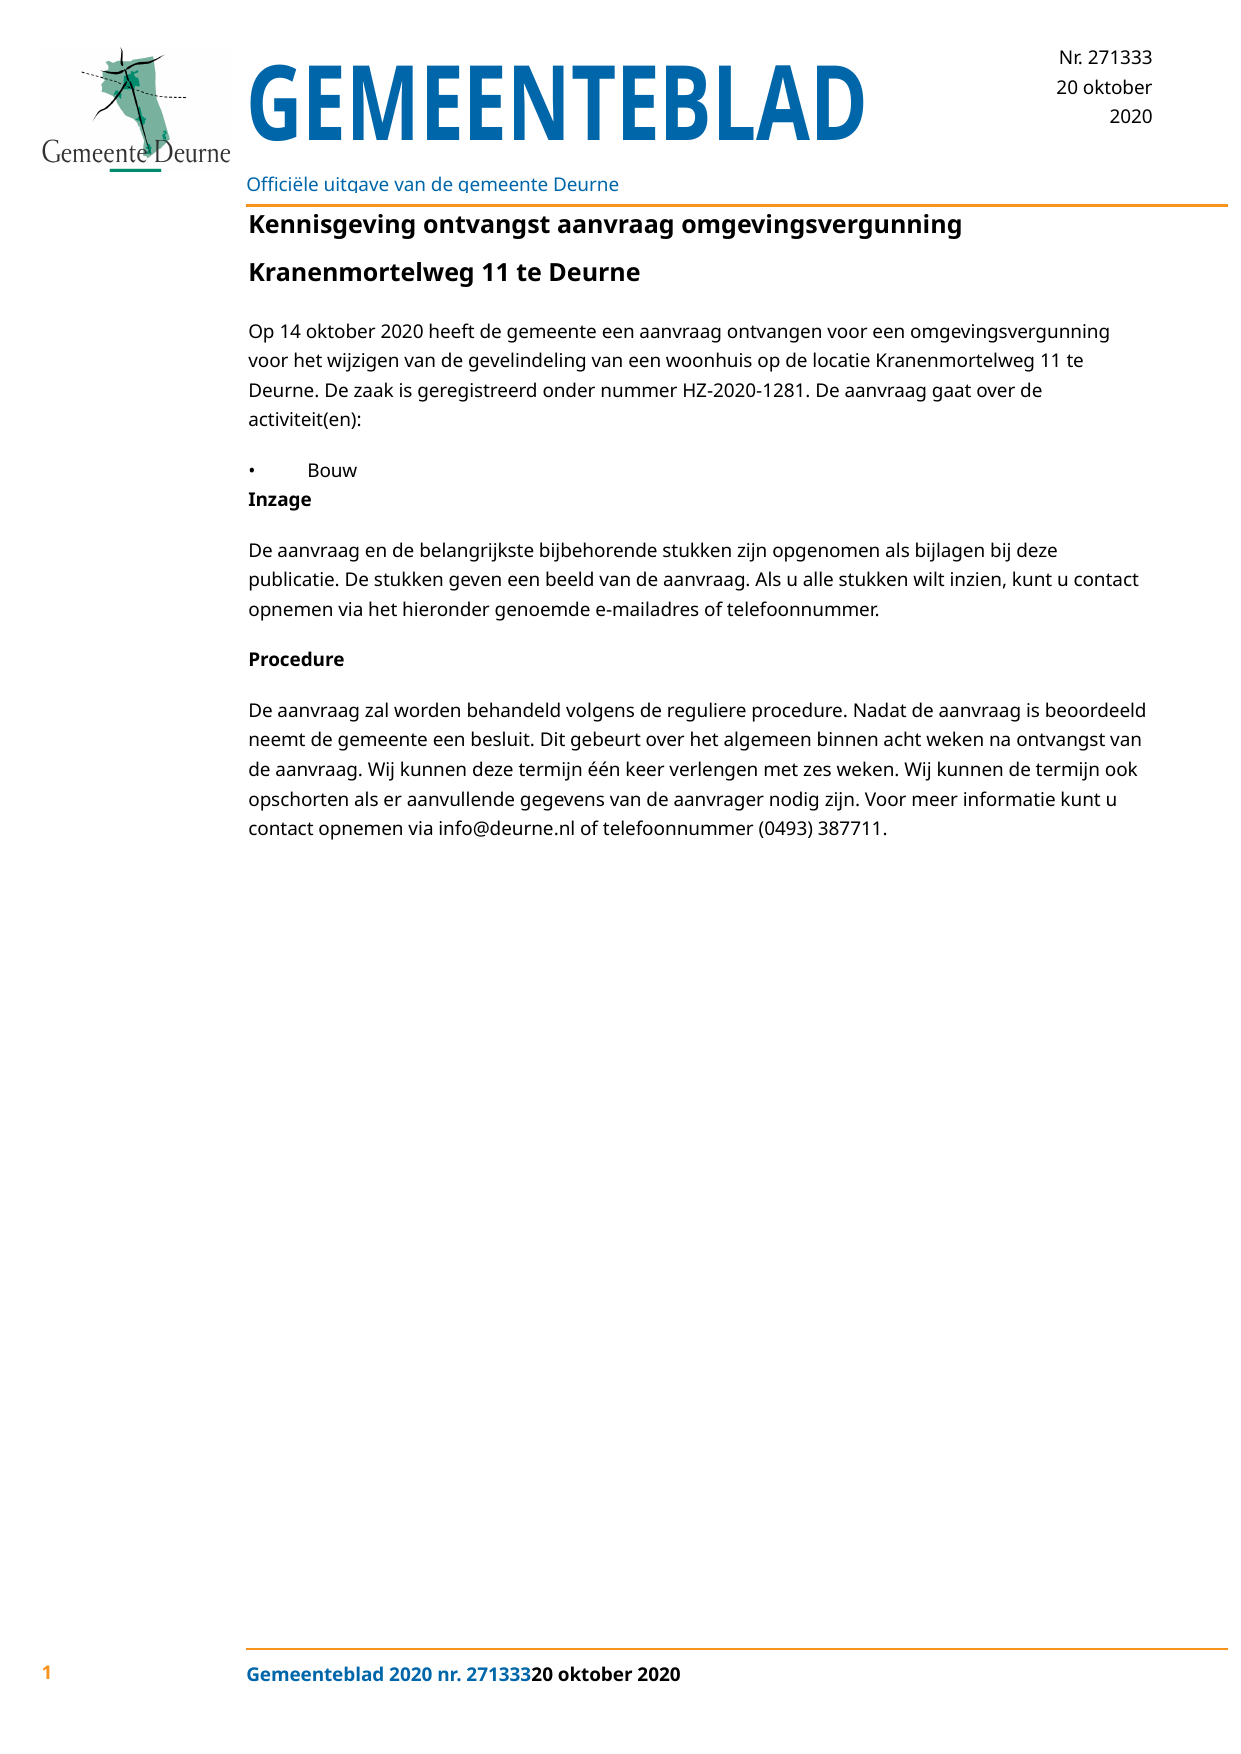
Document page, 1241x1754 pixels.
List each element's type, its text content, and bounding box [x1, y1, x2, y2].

picture [41, 47, 231, 172]
text Op 14 oktober 2020 heeft de gemeente een aanvraag ontvangen voor een omgevingsvergunning voor het wijzigen van de gevelindeling van een woonhuis op de locatie Kranenmortelweg 11 te Deurne. De zaak is geregistreerd onder nummer HZ-2020-1281. De aanvraag gaat over de activiteit(en): [248, 318, 1152, 432]
text Kennisgeving ontvangst aanvraag omgevingsvergunning Kranenmortelweg 11 te Deurne [248, 207, 1152, 288]
list Bouw [248, 457, 1152, 483]
text Procedure [248, 647, 1152, 672]
text De aanvraag en de belangrijkste bijbehorende stukken zijn opgenomen als bijlagen bij deze publicatie. De stukken geven een beeld van de aanvraag. Als u alle stukken wilt inzien, kunt u contact opnemen via het hieronder genoemde e-mailadres of telefoonnummer. [248, 537, 1152, 622]
text Inzage [248, 487, 1152, 512]
text De aanvraag zal worden behandeld volgens de reguliere procedure. Nadat de aanvraag is beoordeeld neemt de gemeente een besluit. Dit gebeurt over het algemeen binnen acht weken na ontvangst van de aanvraag. Wij kunnen deze termijn één keer verlengen met zes weken. Wij kunnen de termijn ook opschorten als er aanvullende gegevens van de aanvrager nodig zijn. Voor meer informatie kunt u contact opnemen via info@deurne.nl of telefoonnummer (0493) 387711. [248, 697, 1152, 841]
